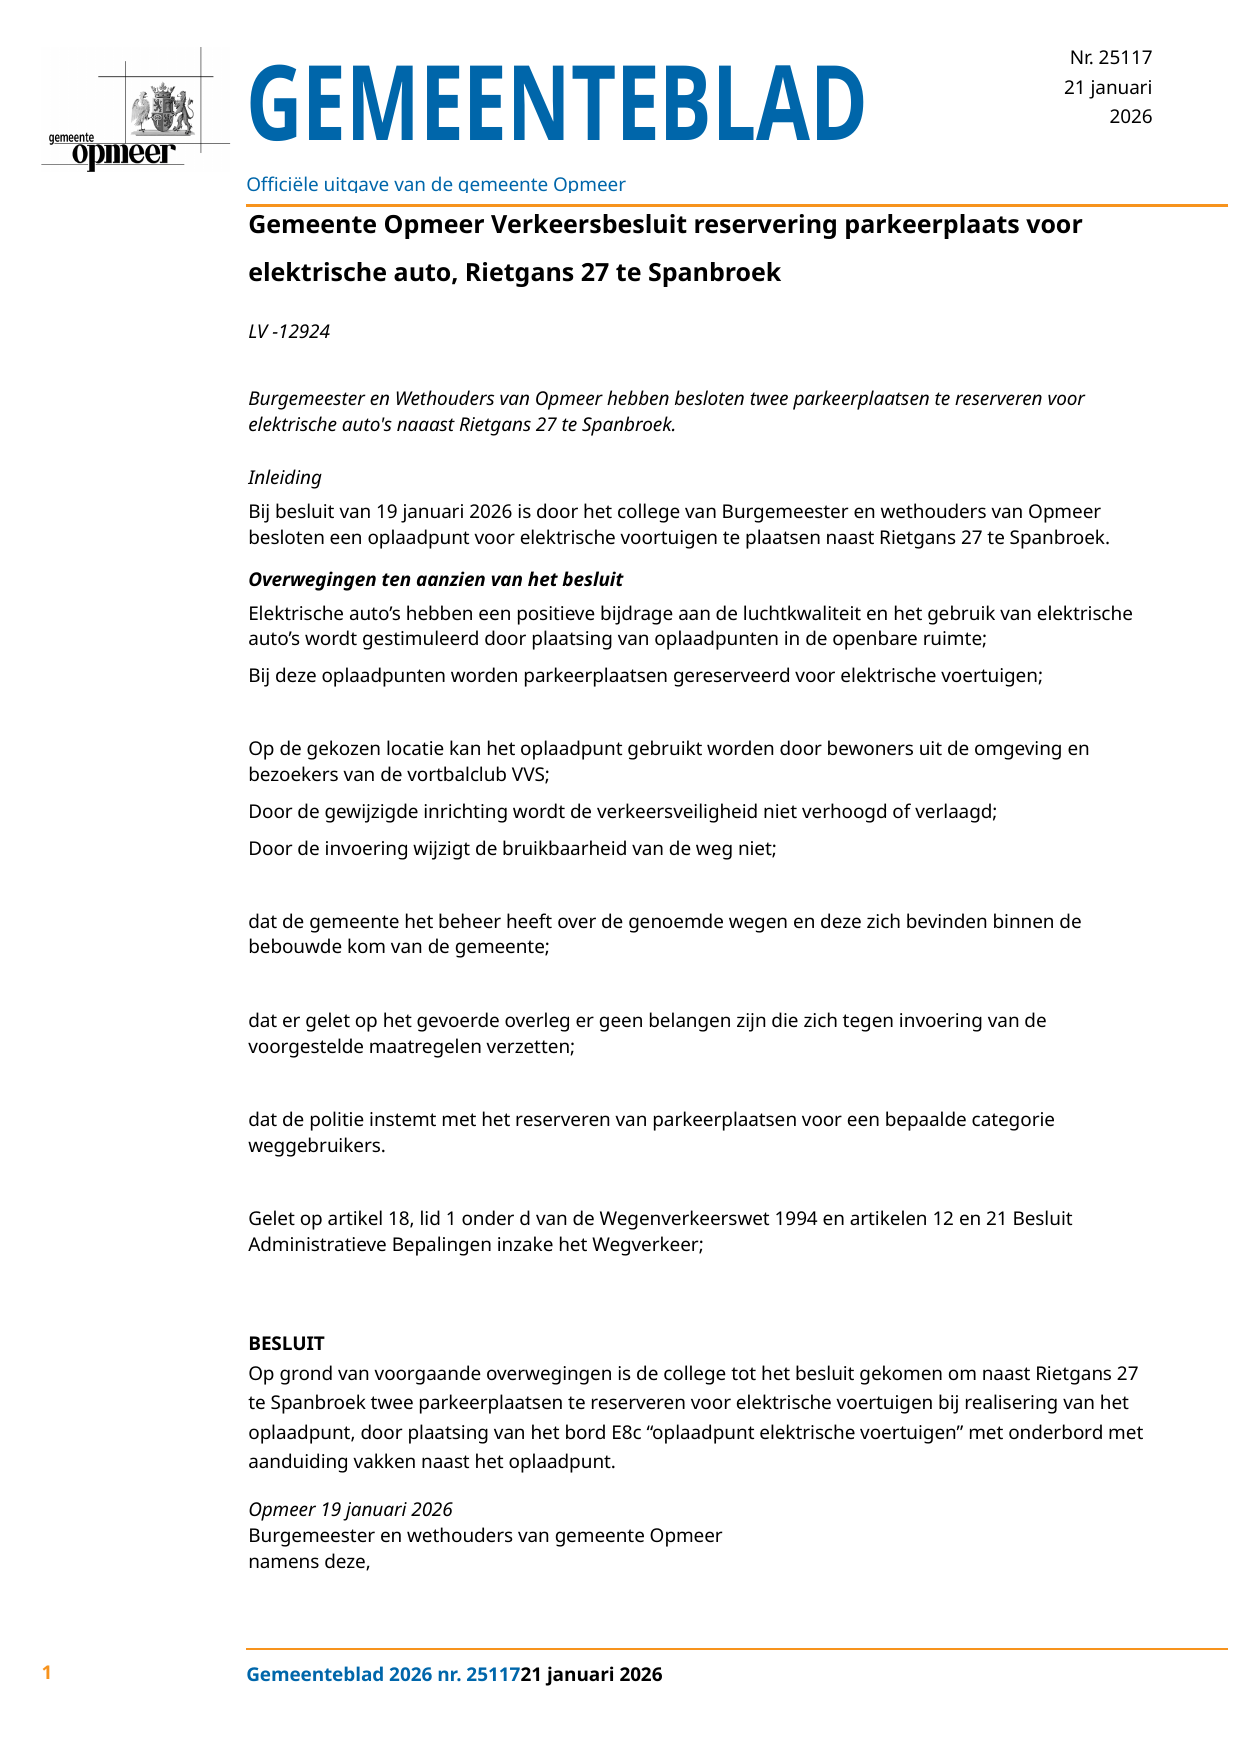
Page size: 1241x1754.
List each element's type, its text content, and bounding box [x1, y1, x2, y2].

text dat de gemeente het beheer heeft over de genoemde wegen en deze zich bevinden binnen de bebouwde kom van de gemeente; [248, 908, 1152, 959]
text BESLUIT [248, 1330, 1152, 1356]
text Opmeer 19 januari 2026 [248, 1496, 1152, 1522]
text dat er gelet op het gevoerde overleg er geen belangen zijn die zich tegen invoering van de voorgestelde maatregelen verzetten; [248, 1007, 1152, 1058]
text Door de gewijzigde inrichting wordt de verkeersveiligheid niet verhoogd of verlaagd; [248, 798, 1152, 824]
text Gemeente Opmeer Verkeersbesluit reservering parkeerplaats voor elektrische auto, Rietgans 27 te Spanbroek [248, 207, 1152, 288]
picture [41, 47, 231, 172]
text Inleiding [248, 464, 1152, 490]
text Elektrische auto’s hebben een positieve bijdrage aan de luchtkwaliteit en het gebruik van elektrische auto’s wordt gestimuleerd door plaatsing van oplaadpunten in de openbare ruimte; [248, 600, 1152, 651]
text LV -12924 [248, 318, 1152, 344]
text dat de politie instemt met het reserveren van parkeerplaatsen voor een bepaalde categorie weggebruikers. [248, 1106, 1152, 1158]
text Overwegingen ten aanzien van het besluit [248, 566, 1152, 592]
text Burgemeester en Wethouders van Opmeer hebben besloten twee parkeerplaatsen te reserveren voor elektrische auto's naaast Rietgans 27 te Spanbroek. [248, 386, 1152, 437]
text Op grond van voorgaande overwegingen is de college tot het besluit gekomen om naast Rietgans 27 te Spanbroek twee parkeerplaatsen te reserveren voor elektrische voertuigen bij realisering van het oplaadpunt, door plaatsing van het bord E8c “oplaadpunt elektrische voertuigen” met onderbord met aanduiding vakken naast het oplaadpunt. [248, 1360, 1152, 1474]
text Bij besluit van 19 januari 2026 is door het college van Burgemeester en wethouders van Opmeer besloten een oplaadpunt voor elektrische voortuigen te plaatsen naast Rietgans 27 te Spanbroek. [248, 498, 1152, 550]
text Burgemeester en wethouders van gemeente Opmeer [248, 1522, 1152, 1548]
text namens deze, [248, 1548, 1152, 1574]
text Op de gekozen locatie kan het oplaadpunt gebruikt worden door bewoners uit de omgeving en bezoekers van de vortbalclub VVS; [248, 736, 1152, 787]
text Bij deze oplaadpunten worden parkeerplaatsen gereserveerd voor elektrische voertuigen; [248, 662, 1152, 688]
text Gelet op artikel 18, lid 1 onder d van de Wegenverkeerswet 1994 en artikelen 12 en 21 Besluit Administratieve Bepalingen inzake het Wegverkeer; [248, 1205, 1152, 1257]
text Door de invoering wijzigt de bruikbaarheid van de weg niet; [248, 835, 1152, 860]
